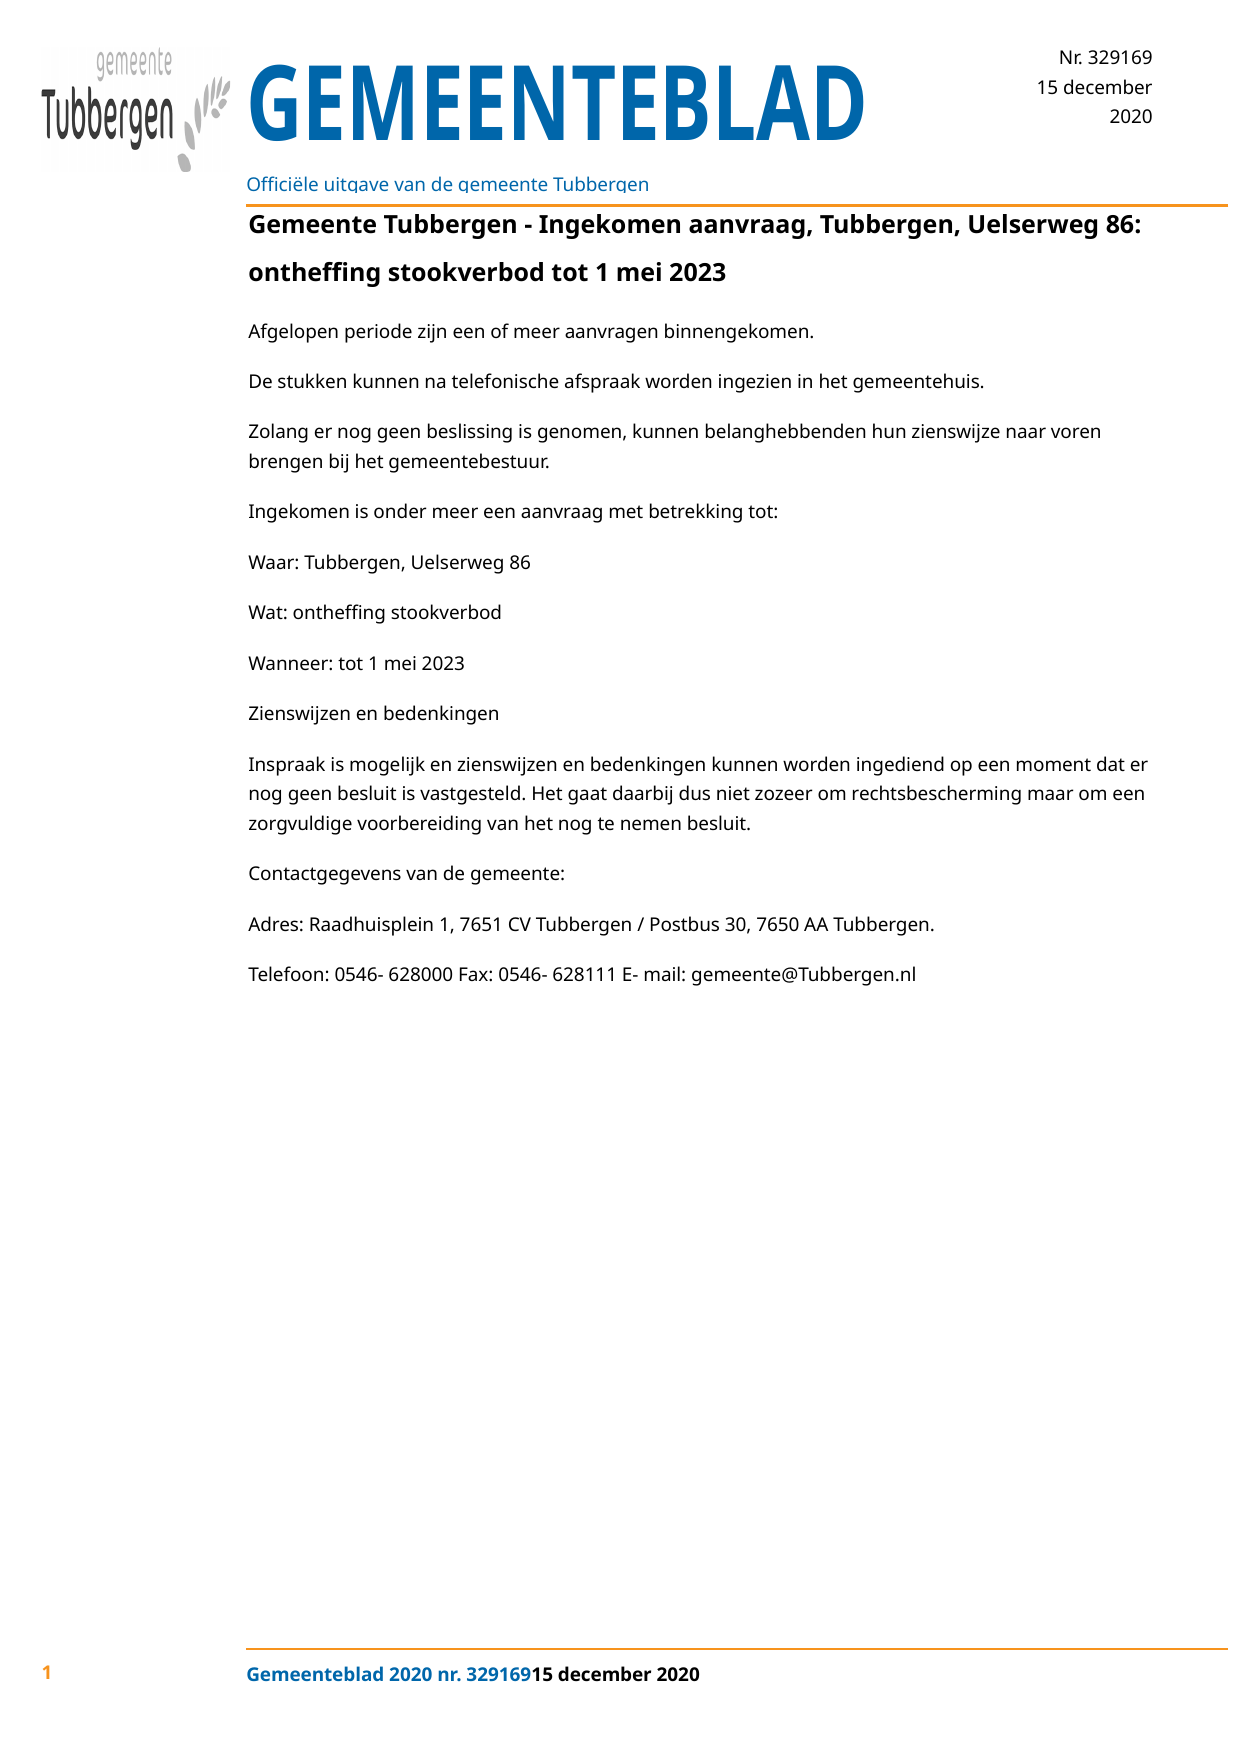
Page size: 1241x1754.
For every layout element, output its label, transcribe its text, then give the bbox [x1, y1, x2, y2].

text Contactgegevens van de gemeente: [248, 860, 1152, 886]
text Adres: Raadhuisplein 1, 7651 CV Tubbergen / Postbus 30, 7650 AA Tubbergen. [248, 911, 1152, 937]
text Wanneer: tot 1 mei 2023 [248, 650, 1152, 676]
text Telefoon: 0546- 628000 Fax: 0546- 628111 E- mail: gemeente@Tubbergen.nl [248, 961, 1152, 987]
text Zolang er nog geen beslissing is genomen, kunnen belanghebbenden hun zienswijze naar voren brengen bij het gemeentebestuur. [248, 419, 1152, 474]
text Waar: Tubbergen, Uelserweg 86 [248, 549, 1152, 575]
text Zienswijzen en bedenkingen [248, 700, 1152, 726]
text Ingekomen is onder meer een aanvraag met betrekking tot: [248, 499, 1152, 524]
text Afgelopen periode zijn een of meer aanvragen binnengekomen. [248, 318, 1152, 344]
text De stukken kunnen na telefonische afspraak worden ingezien in het gemeentehuis. [248, 368, 1152, 394]
text Wat: ontheffing stookverbod [248, 599, 1152, 625]
picture [41, 47, 231, 172]
text Inspraak is mogelijk en zienswijzen en bedenkingen kunnen worden ingediend op een moment dat er nog geen besluit is vastgesteld. Het gaat daarbij dus niet zozeer om rechtsbescherming maar om een zorgvuldige voorbereiding van het nog te nemen besluit. [248, 751, 1152, 836]
text Gemeente Tubbergen - Ingekomen aanvraag, Tubbergen, Uelserweg 86: ontheffing stookverbod tot 1 mei 2023 [248, 207, 1152, 288]
